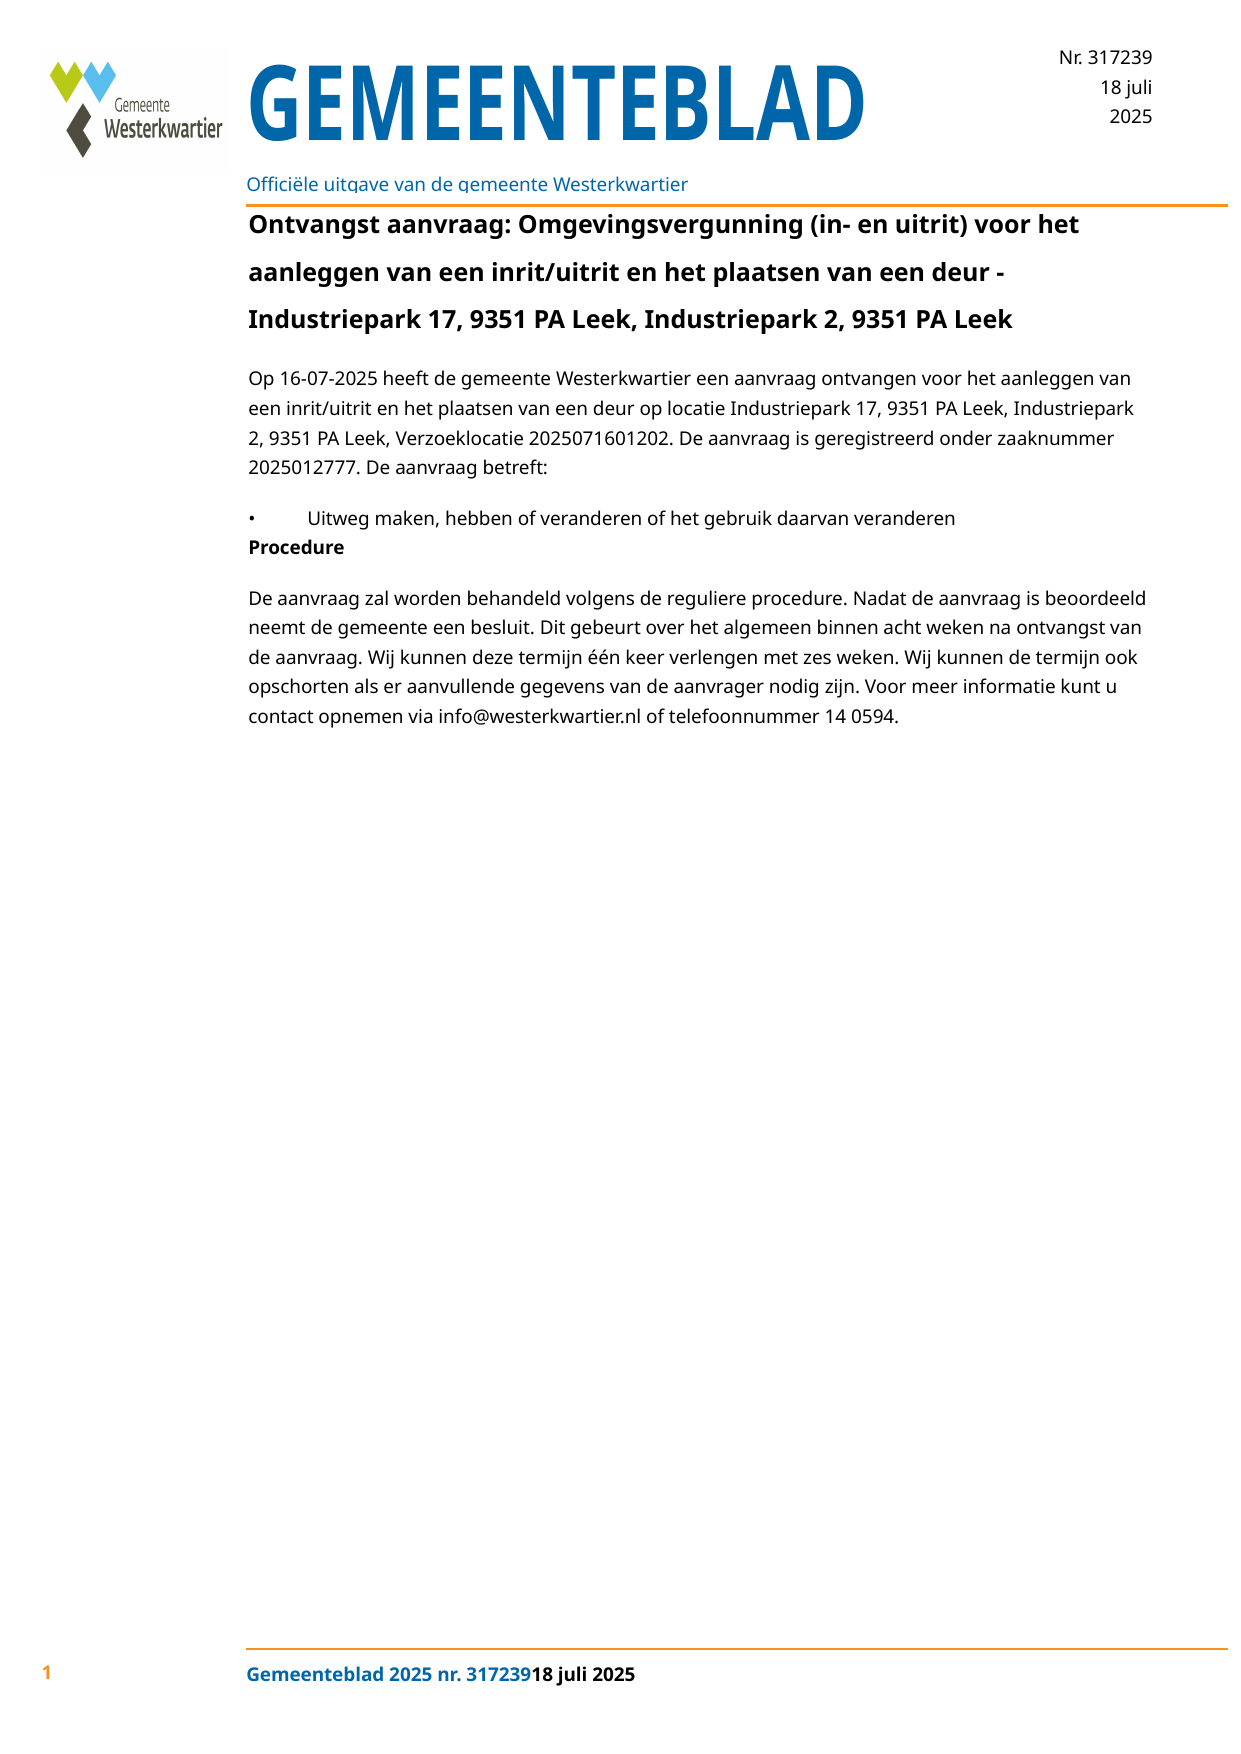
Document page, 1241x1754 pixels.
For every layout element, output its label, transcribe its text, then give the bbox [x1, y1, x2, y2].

text Procedure [248, 534, 1152, 560]
list Uitweg maken, hebben of veranderen of het gebruik daarvan veranderen [248, 505, 1152, 530]
text Ontvangst aanvraag: Omgevingsvergunning (in- en uitrit) voor het aanleggen van een inrit/uitrit en het plaatsen van een deur - Industriepark 17, 9351 PA Leek, Industriepark 2, 9351 PA Leek [248, 207, 1152, 336]
text Op 16-07-2025 heeft de gemeente Westerkwartier een aanvraag ontvangen voor het aanleggen van een inrit/uitrit en het plaatsen van een deur op locatie Industriepark 17, 9351 PA Leek, Industriepark 2, 9351 PA Leek, Verzoeklocatie 2025071601202. De aanvraag is geregistreerd onder zaaknummer 2025012777. De aanvraag betreft: [248, 366, 1152, 480]
text De aanvraag zal worden behandeld volgens de reguliere procedure. Nadat de aanvraag is beoordeeld neemt de gemeente een besluit. Dit gebeurt over het algemeen binnen acht weken na ontvangst van de aanvraag. Wij kunnen deze termijn één keer verlengen met zes weken. Wij kunnen de termijn ook opschorten als er aanvullende gegevens van de aanvrager nodig zijn. Voor meer informatie kunt u contact opnemen via info@westerkwartier.nl of telefoonnummer 14 0594. [248, 585, 1152, 729]
picture [41, 47, 231, 172]
